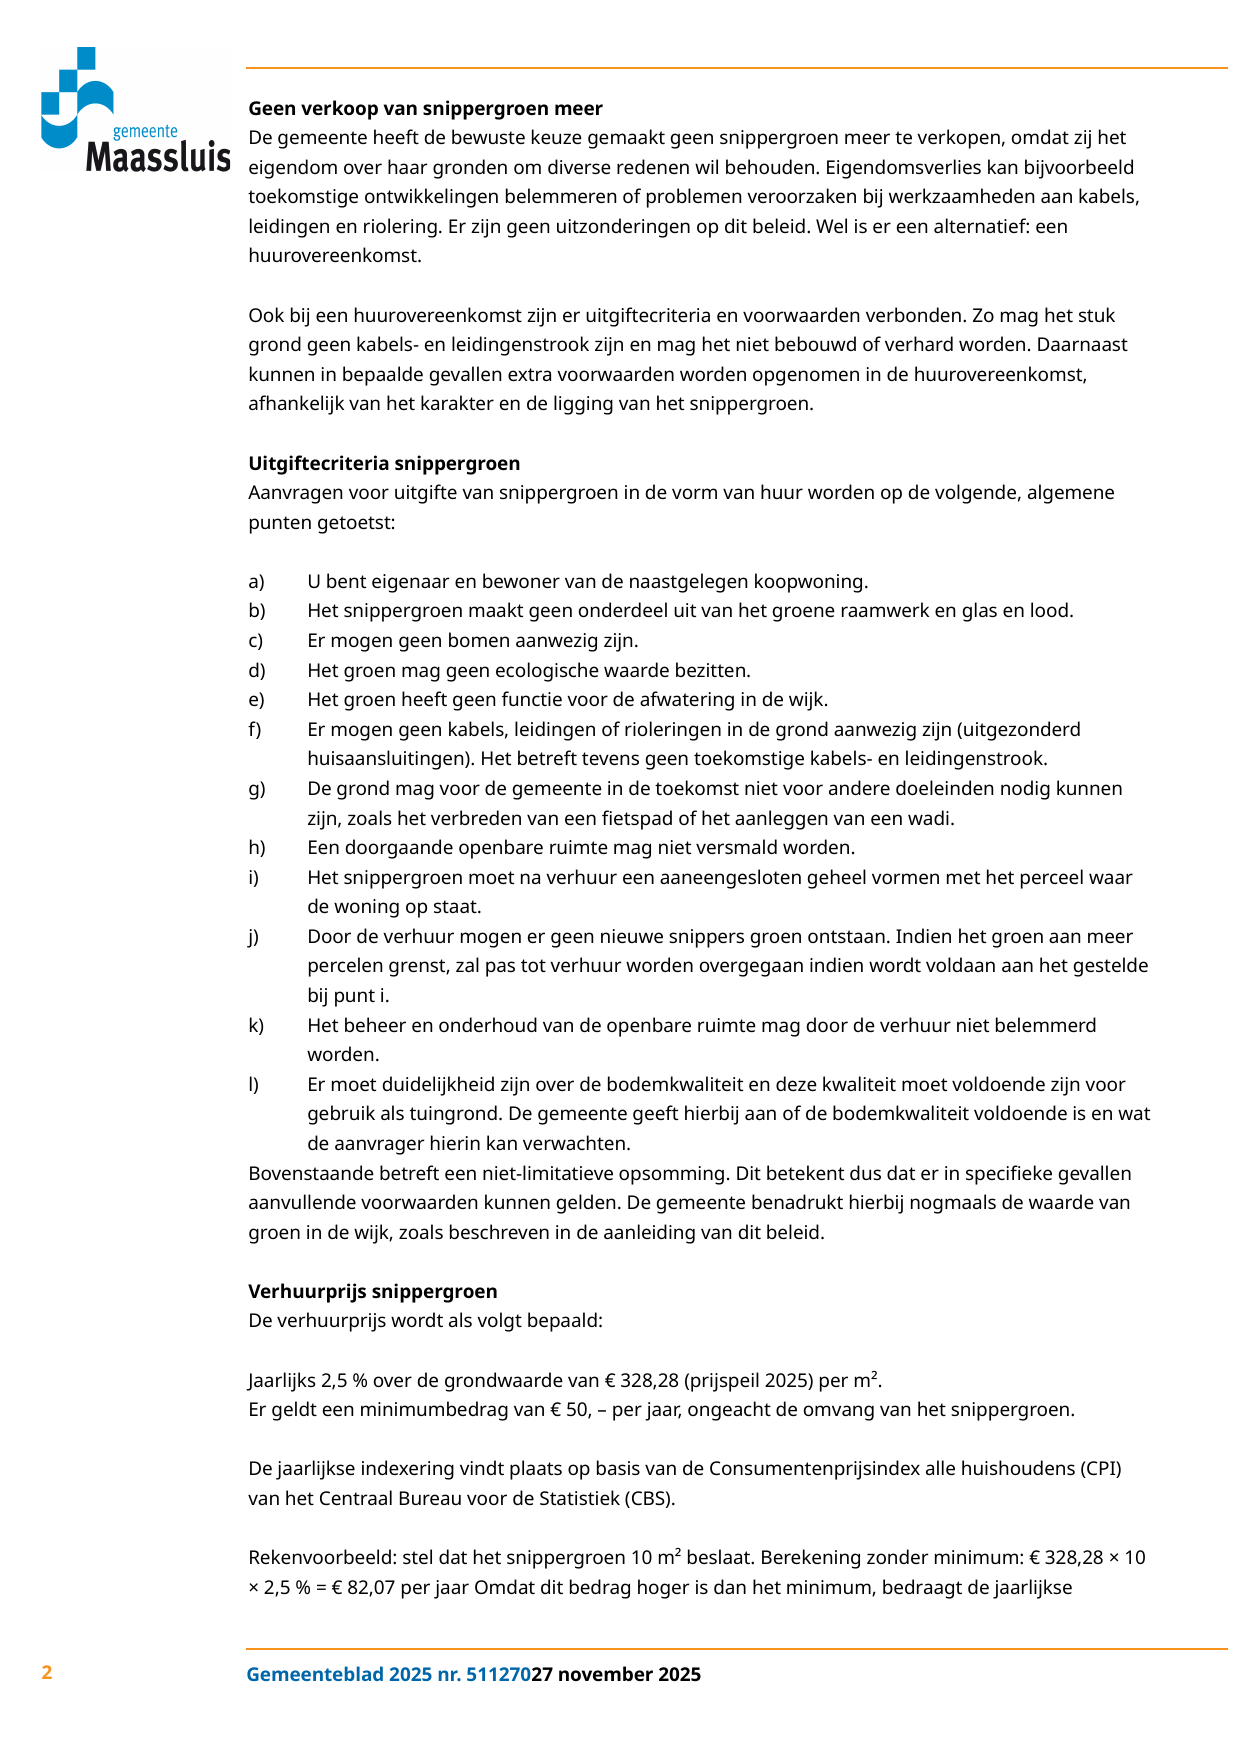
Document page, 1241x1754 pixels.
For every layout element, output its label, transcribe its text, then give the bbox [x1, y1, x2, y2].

list Er mogen geen kabels, leidingen of rioleringen in de grond aanwezig zijn (uitgezonderd huisaansluitingen). Het betreft tevens geen toekomstige kabels- en leidingenstrook. [248, 716, 1152, 771]
text Bovenstaande betreft een niet-limitatieve opsomming. Dit betekent dus dat er in specifieke gevallen aanvullende voorwaarden kunnen gelden. De gemeente benadrukt hierbij nogmaals de waarde van groen in de wijk, zoals beschreven in de aanleiding van dit beleid. [248, 1160, 1152, 1245]
text Verhuurprijs snippergroen [248, 1278, 1152, 1304]
text Aanvragen voor uitgifte van snippergroen in de vorm van huur worden op de volgende, algemene punten getoetst: [248, 479, 1152, 535]
list Het snippergroen maakt geen onderdeel uit van het groene raamwerk en glas en lood. [248, 598, 1152, 623]
text Er geldt een minimumbedrag van € 50, – per jaar, ongeacht de omvang van het snippergroen. [248, 1396, 1152, 1422]
text De verhuurprijs wordt als volgt bepaald: [248, 1308, 1152, 1333]
list Het groen mag geen ecologische waarde bezitten. [248, 657, 1152, 683]
text Uitgiftecriteria snippergroen [248, 450, 1152, 476]
list De grond mag voor de gemeente in de toekomst niet voor andere doeleinden nodig kunnen zijn, zoals het verbreden van een fietspad of het aanleggen van een wadi. [248, 775, 1152, 831]
text Ook bij een huurovereenkomst zijn er uitgiftecriteria en voorwaarden verbonden. Zo mag het stuk grond geen kabels- en leidingenstrook zijn en mag het niet bebouwd of verhard worden. Daarnaast kunnen in bepaalde gevallen extra voorwaarden worden opgenomen in de huurovereenkomst, afhankelijk van het karakter en de ligging van het snippergroen. [248, 302, 1152, 416]
list U bent eigenaar en bewoner van de naastgelegen koopwoning. [248, 568, 1152, 594]
text Geen verkoop van snippergroen meer [248, 95, 1152, 121]
list Een doorgaande openbare ruimte mag niet versmald worden. [248, 834, 1152, 860]
list Het beheer en onderhoud van de openbare ruimte mag door de verhuur niet belemmerd worden. [248, 1012, 1152, 1067]
list Door de verhuur mogen er geen nieuwe snippers groen ontstaan. Indien het groen aan meer percelen grenst, zal pas tot verhuur worden overgegaan indien wordt voldaan aan het gestelde bij punt i. [248, 923, 1152, 1008]
text Rekenvoorbeeld: stel dat het snippergroen 10 m² beslaat. Berekening zonder minimum: € 328,28 × 10 × 2,5 % = € 82,07 per jaar Omdat dit bedrag hoger is dan het minimum, bedraagt de jaarlijkse [248, 1544, 1152, 1600]
text De jaarlijkse indexering vindt plaats op basis van de Consumentenprijsindex alle huishoudens (CPI) van het Centraal Bureau voor de Statistiek (CBS). [248, 1456, 1152, 1511]
text De gemeente heeft de bewuste keuze gemaakt geen snippergroen meer te verkopen, omdat zij het eigendom over haar gronden om diverse redenen wil behouden. Eigendomsverlies kan bijvoorbeeld toekomstige ontwikkelingen belemmeren of problemen veroorzaken bij werkzaamheden aan kabels, leidingen en riolering. Er zijn geen uitzonderingen op dit beleid. Wel is er een alternatief: een huurovereenkomst. [248, 124, 1152, 268]
list Er mogen geen bomen aanwezig zijn. [248, 627, 1152, 653]
picture [41, 47, 77, 92]
picture [41, 47, 231, 172]
list Het snippergroen moet na verhuur een aaneengesloten geheel vormen met het perceel waar de woning op staat. [248, 864, 1152, 919]
list Het groen heeft geen functie voor de afwatering in de wijk. [248, 686, 1152, 712]
text Jaarlijks 2,5 % over de grondwaarde van € 328,28 (prijspeil 2025) per m². [248, 1367, 1152, 1393]
list Er moet duidelijkheid zijn over de bodemkwaliteit en deze kwaliteit moet voldoende zijn voor gebruik als tuingrond. De gemeente geeft hierbij aan of de bodemkwaliteit voldoende is en wat de aanvrager hierin kan verwachten. [248, 1071, 1152, 1156]
